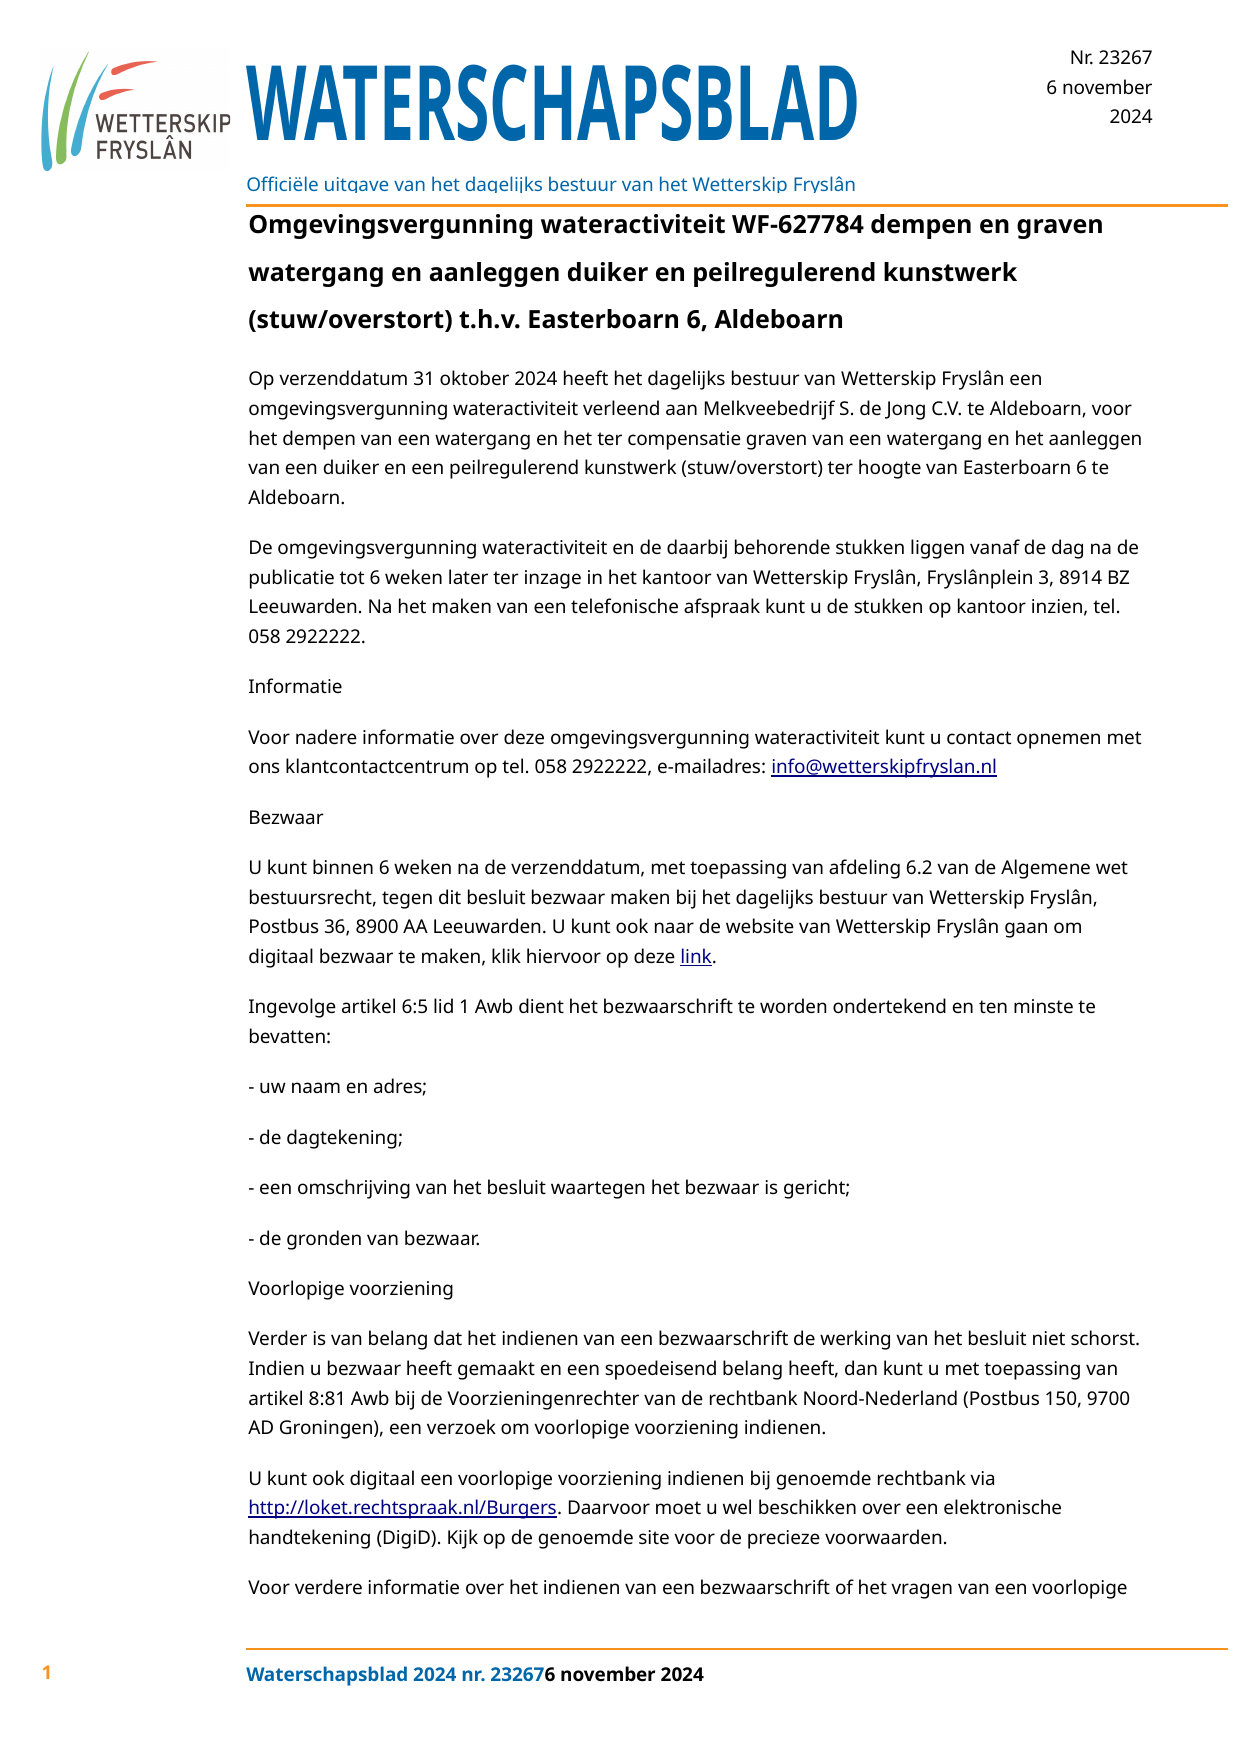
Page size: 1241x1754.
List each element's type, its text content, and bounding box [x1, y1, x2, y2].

text U kunt binnen 6 weken na de verzenddatum, met toepassing van afdeling 6.2 van de Algemene wet bestuursrecht, tegen dit besluit bezwaar maken bij het dagelijks bestuur van Wetterskip Fryslân, Postbus 36, 8900 AA Leeuwarden. U kunt ook naar de website van Wetterskip Fryslân gaan om digitaal bezwaar te maken, klik hiervoor op deze link. [248, 854, 1152, 969]
text Voor verdere informatie over het indienen van een bezwaarschrift of het vragen van een voorlopige [248, 1574, 1152, 1600]
text Informatie [248, 673, 1152, 699]
text Op verzenddatum 31 oktober 2024 heeft het dagelijks bestuur van Wetterskip Fryslân een omgevingsvergunning wateractiviteit verleend aan Melkveebedrijf S. de Jong C.V. te Aldeboarn, voor het dempen van een watergang en het ter compensatie graven van een watergang en het aanleggen van een duiker en een peilregulerend kunstwerk (stuw/overstort) ter hoogte van Easterboarn 6 te Aldeboarn. [248, 366, 1152, 509]
text Ingevolge artikel 6:5 lid 1 Awb dient het bezwaarschrift te worden ondertekend en ten minste te bevatten: [248, 993, 1152, 1049]
text Voor nadere informatie over deze omgevingsvergunning wateractiviteit kunt u contact opnemen met ons klantcontactcentrum op tel. 058 2922222, e-mailadres: info@wetterskipfryslan.nl [248, 724, 1152, 779]
text - uw naam en adres; [248, 1073, 1152, 1099]
text Bezwaar [248, 804, 1152, 829]
text Omgevingsvergunning wateractiviteit WF-627784 dempen en graven watergang en aanleggen duiker en peilregulerend kunstwerk (stuw/overstort) t.h.v. Easterboarn 6, Aldeboarn [248, 207, 1152, 336]
text - de dagtekening; [248, 1124, 1152, 1149]
text Verder is van belang dat het indienen van een bezwaarschrift de werking van het besluit niet schorst. Indien u bezwaar heeft gemaakt en een spoedeisend belang heeft, dan kunt u met toepassing van artikel 8:81 Awb bij de Voorzieningenrechter van de rechtbank Noord-Nederland (Postbus 150, 9700 AD Groningen), een verzoek om voorlopige voorziening indienen. [248, 1326, 1152, 1440]
picture [41, 47, 231, 172]
text - een omschrijving van het besluit waartegen het bezwaar is gericht; [248, 1174, 1152, 1200]
text U kunt ook digitaal een voorlopige voorziening indienen bij genoemde rechtbank via http://loket.rechtspraak.nl/Burgers. Daarvoor moet u wel beschikken over een elektronische handtekening (DigiD). Kijk op de genoemde site voor de precieze voorwaarden. [248, 1465, 1152, 1549]
text Voorlopige voorziening [248, 1275, 1152, 1301]
text De omgevingsvergunning wateractiviteit en de daarbij behorende stukken liggen vanaf de dag na de publicatie tot 6 weken later ter inzage in het kantoor van Wetterskip Fryslân, Fryslânplein 3, 8914 BZ Leeuwarden. Na het maken van een telefonische afspraak kunt u de stukken op kantoor inzien, tel. 058 2922222. [248, 534, 1152, 649]
text - de gronden van bezwaar. [248, 1225, 1152, 1250]
